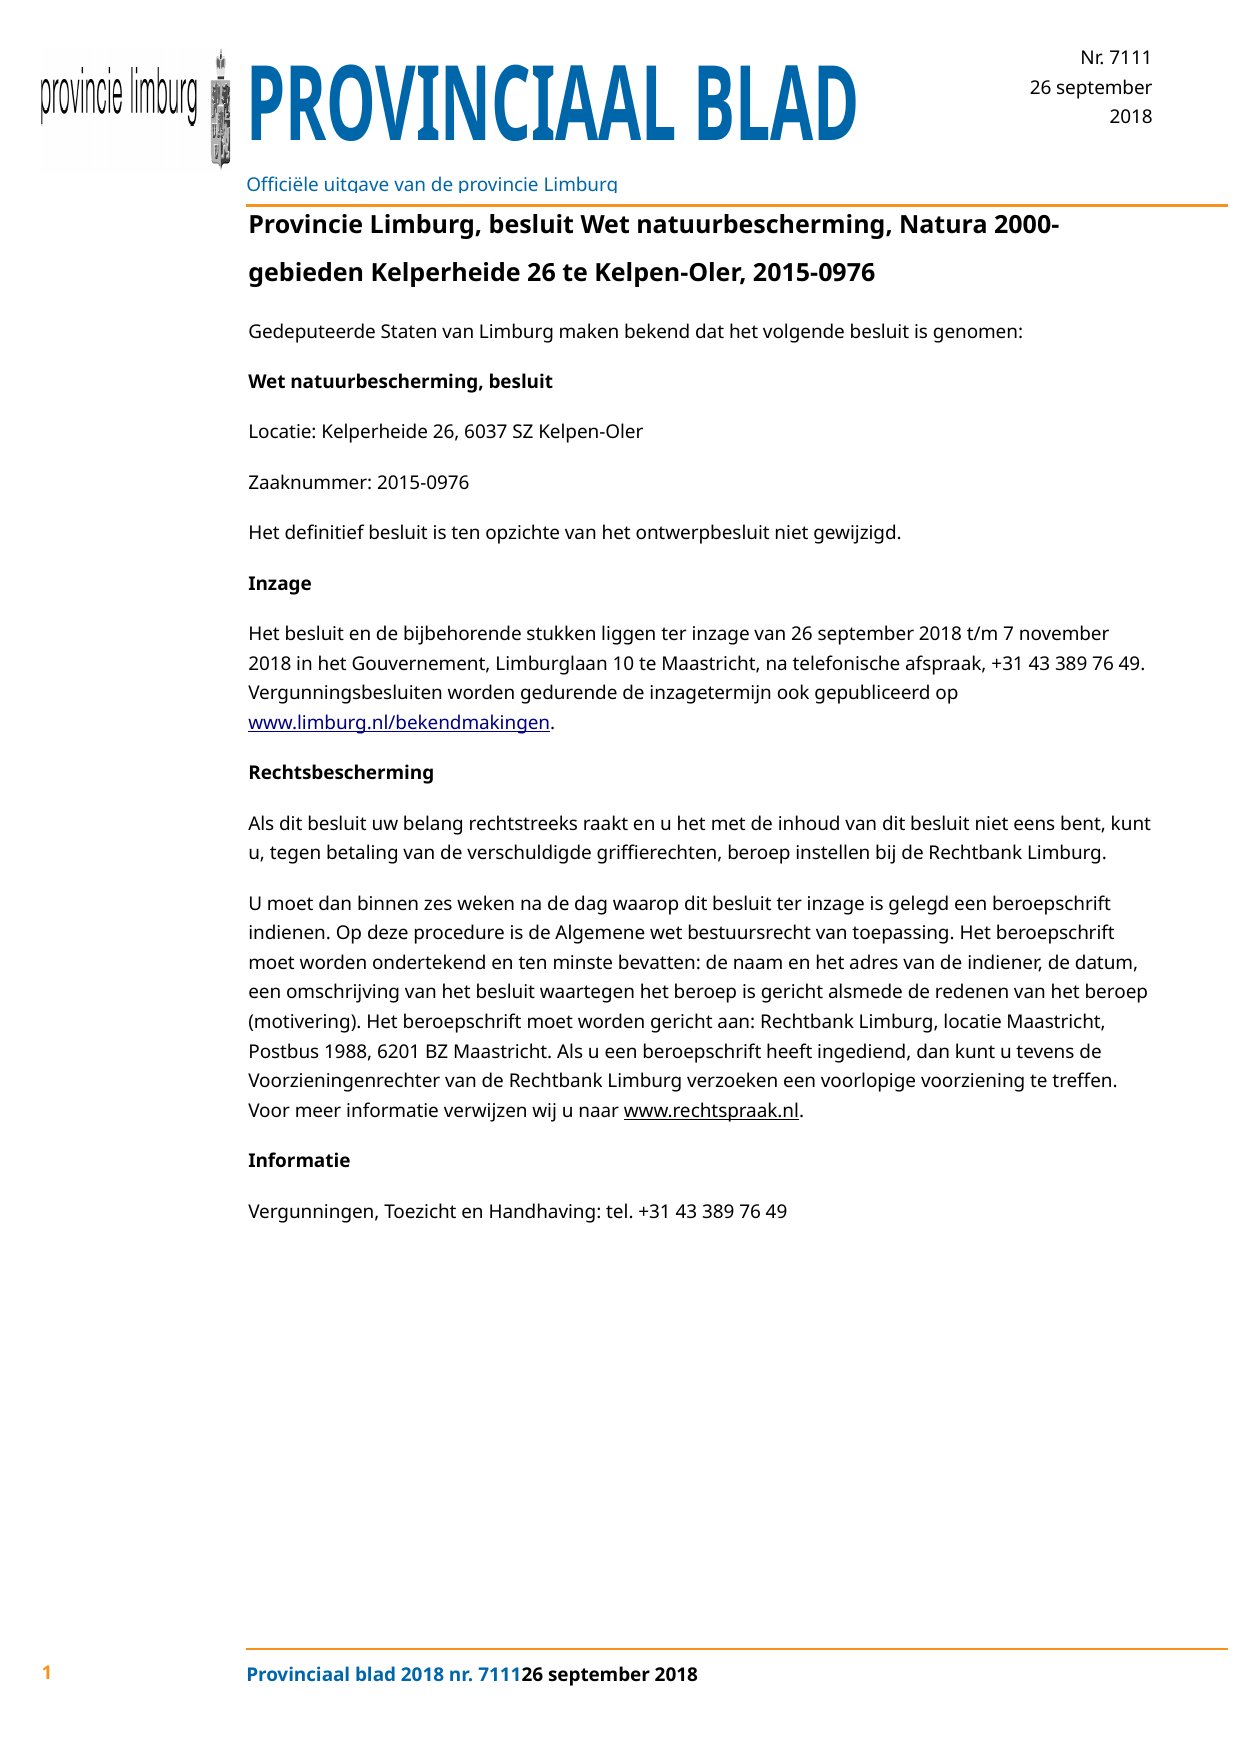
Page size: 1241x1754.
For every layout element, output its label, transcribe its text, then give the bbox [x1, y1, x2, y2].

text Vergunningen, Toezicht en Handhaving: tel. +31 43 389 76 49 [248, 1198, 1152, 1224]
text Locatie: Kelperheide 26, 6037 SZ Kelpen-Oler [248, 419, 1152, 444]
text Het definitief besluit is ten opzichte van het ontwerpbesluit niet gewijzigd. [248, 519, 1152, 545]
text U moet dan binnen zes weken na de dag waarop dit besluit ter inzage is gelegd een beroepschrift indienen. Op deze procedure is de Algemene wet bestuursrecht van toepassing. Het beroepschrift moet worden ondertekend en ten minste bevatten: de naam en het adres van de indiener, de datum, een omschrijving van het besluit waartegen het beroep is gericht alsmede de redenen van het beroep (motivering). Het beroepschrift moet worden gericht aan: Rechtbank Limburg, locatie Maastricht, Postbus 1988, 6201 BZ Maastricht. Als u een beroepschrift heeft ingediend, dan kunt u tevens de Voorzieningenrechter van de Rechtbank Limburg verzoeken een voorlopige voorziening te treffen. Voor meer informatie verwijzen wij u naar www.rechtspraak.nl. [248, 890, 1152, 1123]
text Zaaknummer: 2015-0976 [248, 469, 1152, 495]
text Als dit besluit uw belang rechtstreeks raakt en u het met de inhoud van dit besluit niet eens bent, kunt u, tegen betaling van de verschuldigde griffierechten, beroep instellen bij de Rechtbank Limburg. [248, 810, 1152, 865]
text Informatie [248, 1147, 1152, 1173]
text Wet natuurbescherming, besluit [248, 368, 1152, 394]
picture [41, 47, 231, 172]
text Provincie Limburg, besluit Wet natuurbescherming, Natura 2000-gebieden Kelperheide 26 te Kelpen-Oler, 2015-0976 [248, 207, 1152, 288]
text Inzage [248, 570, 1152, 596]
text Rechtsbescherming [248, 759, 1152, 785]
text Het besluit en de bijbehorende stukken liggen ter inzage van 26 september 2018 t/m 7 november 2018 in het Gouvernement, Limburglaan 10 te Maastricht, na telefonische afspraak, +31 43 389 76 49. Vergunningsbesluiten worden gedurende de inzagetermijn ook gepubliceerd op www.limburg.nl/bekendmakingen. [248, 620, 1152, 735]
text Gedeputeerde Staten van Limburg maken bekend dat het volgende besluit is genomen: [248, 318, 1152, 344]
